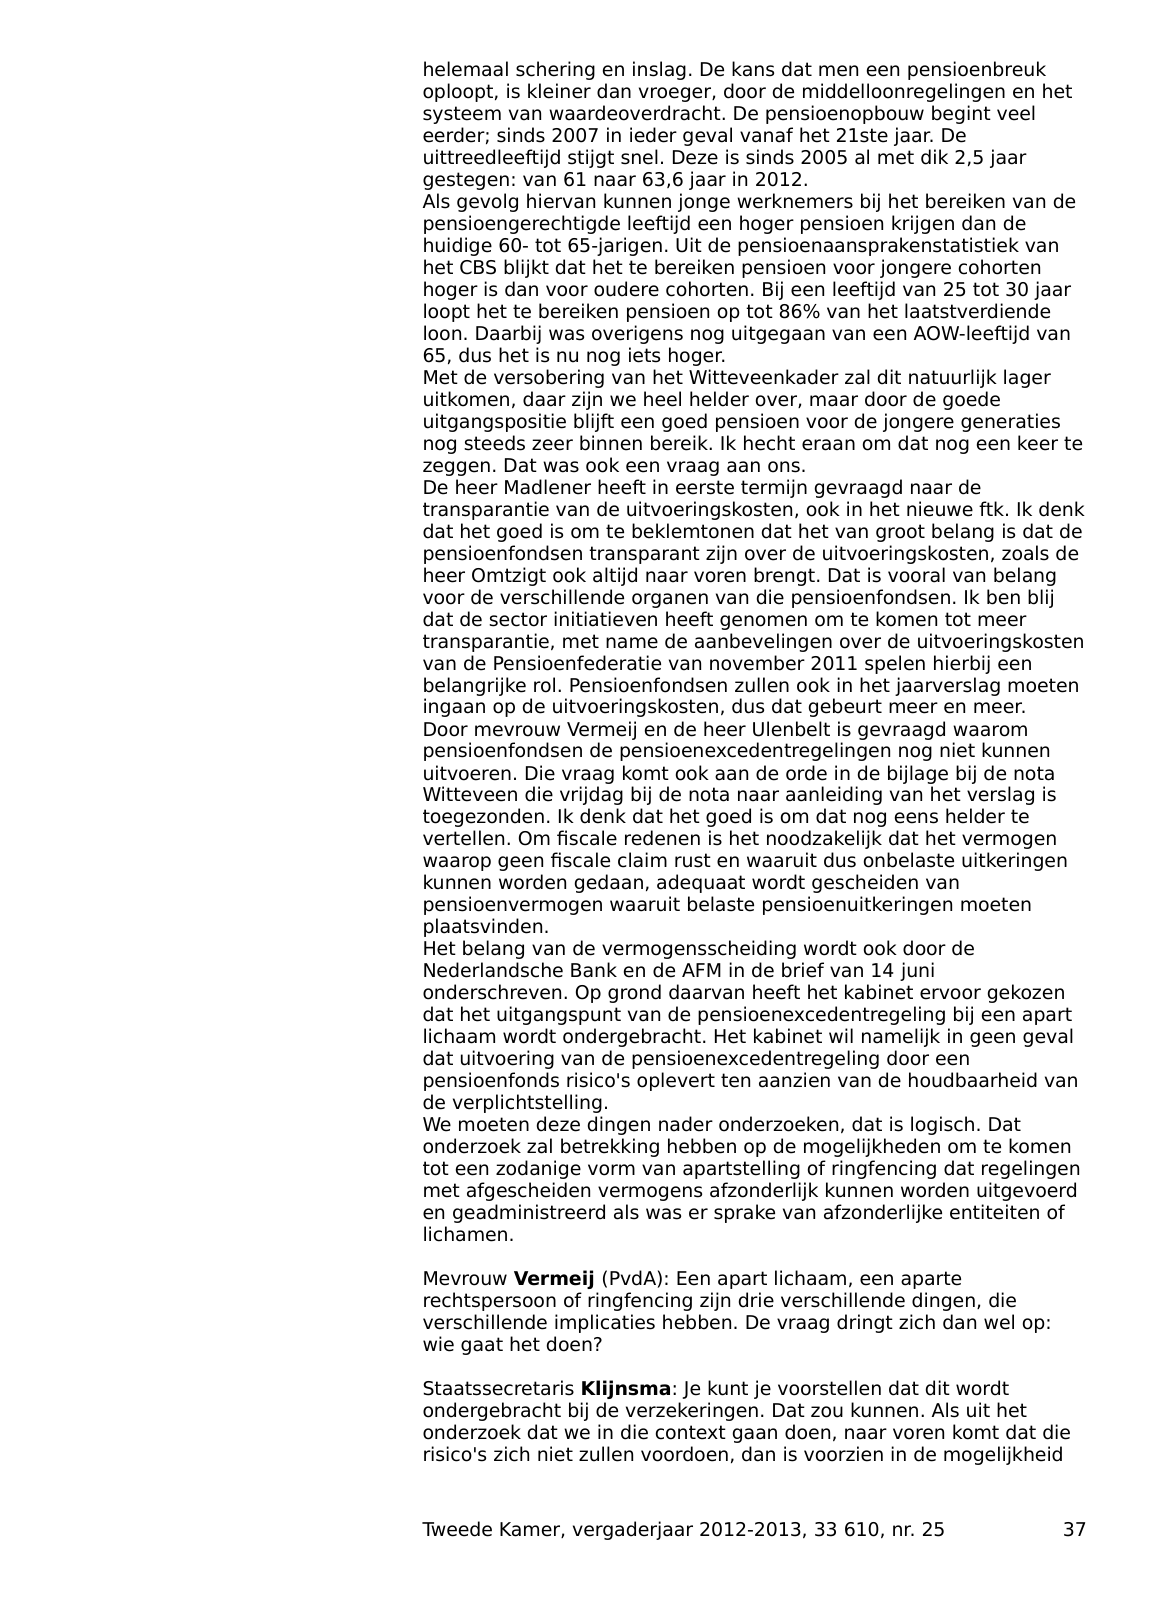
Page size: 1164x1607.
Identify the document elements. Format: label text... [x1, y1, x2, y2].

text Met de versobering van het Witteveenkader zal dit natuurlijk lager uitkomen, daar zijn we heel helder over, maar door de goede uitgangspositie blijft een goed pensioen voor de jongere generaties nog steeds zeer binnen bereik. Ik hecht eraan om dat nog een keer te zeggen. Dat was ook een vraag aan ons. [422, 367, 1087, 477]
text Staatssecretaris Klijnsma: Je kunt je voorstellen dat dit wordt ondergebracht bij de verzekeringen. Dat zou kunnen. Als uit het onderzoek dat we in die context gaan doen, naar voren komt dat die risico's zich niet zullen voordoen, dan is voorzien in de mogelijkheid [422, 1378, 1087, 1466]
text De heer Madlener heeft in eerste termijn gevraagd naar de transparantie van de uitvoeringskosten, ook in het nieuwe ftk. Ik denk dat het goed is om te beklemtonen dat het van groot belang is dat de pensioenfondsen transparant zijn over de uitvoeringskosten, zoals de heer Omtzigt ook altijd naar voren brengt. Dat is vooral van belang voor de verschillende organen van die pensioenfondsen. Ik ben blij dat de sector initiatieven heeft genomen om te komen tot meer transparantie, met name de aanbevelingen over de uitvoeringskosten van de Pensioenfederatie van november 2011 spelen hierbij een belangrijke rol. Pensioenfondsen zullen ook in het jaarverslag moeten ingaan op de uitvoeringskosten, dus dat gebeurt meer en meer. [422, 477, 1087, 718]
text Mevrouw Vermeij (PvdA): Een apart lichaam, een aparte rechtspersoon of ringfencing zijn drie verschillende dingen, die verschillende implicaties hebben. De vraag dringt zich dan wel op: wie gaat het doen? [422, 1268, 1087, 1356]
text helemaal schering en inslag. De kans dat men een pensioenbreuk oploopt, is kleiner dan vroeger, door de middelloonregelingen en het systeem van waardeoverdracht. De pensioenopbouw begint veel eerder; sinds 2007 in ieder geval vanaf het 21ste jaar. De uittreedleeftijd stijgt snel. Deze is sinds 2005 al met dik 2,5 jaar gestegen: van 61 naar 63,6 jaar in 2012. [422, 59, 1087, 191]
text Door mevrouw Vermeij en de heer Ulenbelt is gevraagd waarom pensioenfondsen de pensioenexcedentregelingen nog niet kunnen uitvoeren. Die vraag komt ook aan de orde in de bijlage bij de nota Witteveen die vrijdag bij de nota naar aanleiding van het verslag is toegezonden. Ik denk dat het goed is om dat nog eens helder te vertellen. Om fiscale redenen is het noodzakelijk dat het vermogen waarop geen fiscale claim rust en waaruit dus onbelaste uitkeringen kunnen worden gedaan, adequaat wordt gescheiden van pensioenvermogen waaruit belaste pensioenuitkeringen moeten plaatsvinden. [422, 718, 1087, 938]
text Het belang van de vermogensscheiding wordt ook door de Nederlandsche Bank en de AFM in de brief van 14 juni onderschreven. Op grond daarvan heeft het kabinet ervoor gekozen dat het uitgangspunt van de pensioenexcedentregeling bij een apart lichaam wordt ondergebracht. Het kabinet wil namelijk in geen geval dat uitvoering van de pensioenexcedentregeling door een pensioenfonds risico's oplevert ten aanzien van de houdbaarheid van de verplichtstelling. [422, 938, 1087, 1114]
text We moeten deze dingen nader onderzoeken, dat is logisch. Dat onderzoek zal betrekking hebben op de mogelijkheden om te komen tot een zodanige vorm van apartstelling of ringfencing dat regelingen met afgescheiden vermogens afzonderlijk kunnen worden uitgevoerd en geadministreerd als was er sprake van afzonderlijke entiteiten of lichamen. [422, 1114, 1087, 1246]
text Als gevolg hiervan kunnen jonge werknemers bij het bereiken van de pensioengerechtigde leeftijd een hoger pensioen krijgen dan de huidige 60- tot 65-jarigen. Uit de pensioenaansprakenstatistiek van het CBS blijkt dat het te bereiken pensioen voor jongere cohorten hoger is dan voor oudere cohorten. Bij een leeftijd van 25 tot 30 jaar loopt het te bereiken pensioen op tot 86% van het laatstverdiende loon. Daarbij was overigens nog uitgegaan van een AOW-leeftijd van 65, dus het is nu nog iets hoger. [422, 191, 1087, 367]
